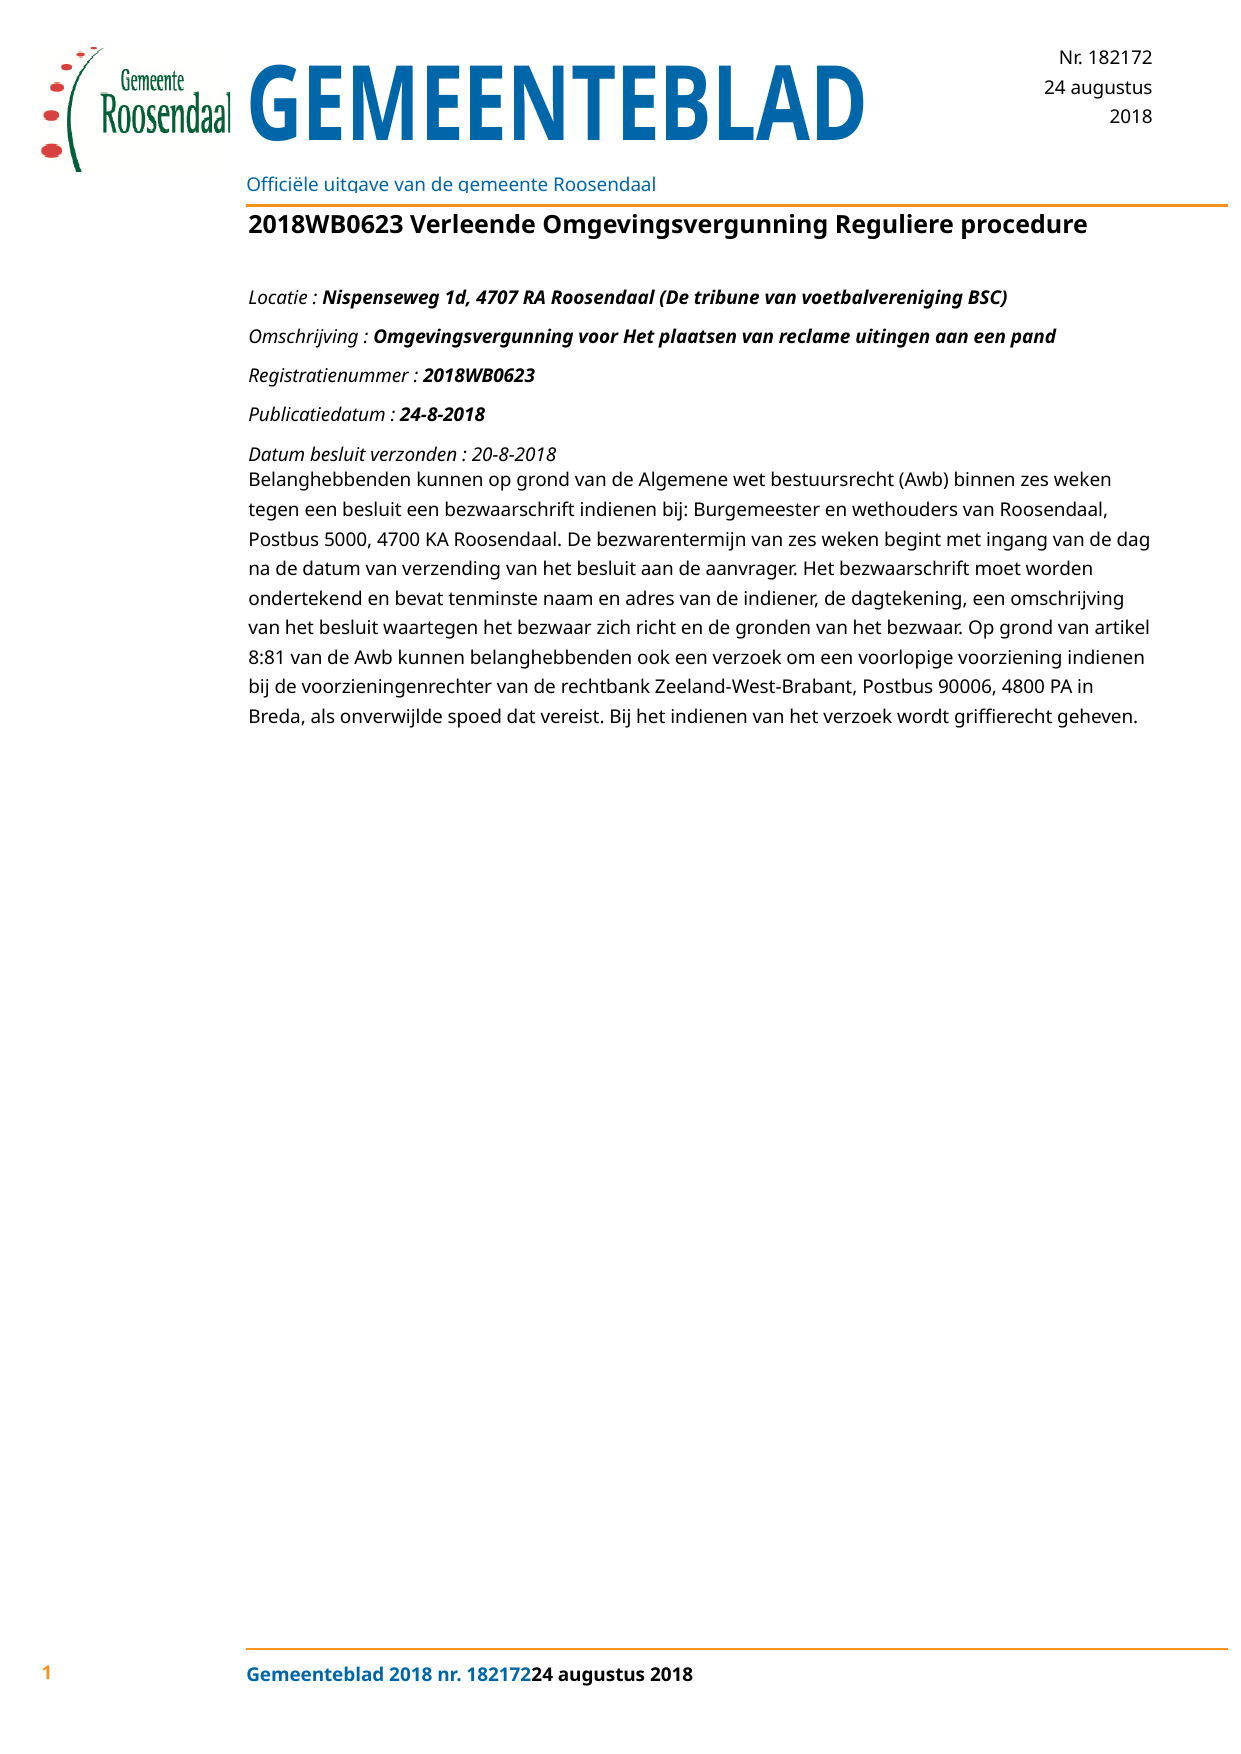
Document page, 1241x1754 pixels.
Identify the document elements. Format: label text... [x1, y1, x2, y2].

text Datum besluit verzonden : 20-8-2018 [248, 441, 1152, 467]
text Registratienummer : 2018WB0623 [248, 362, 1152, 388]
picture [41, 47, 231, 172]
text Belanghebbenden kunnen op grond van de Algemene wet bestuursrecht (Awb) binnen zes weken tegen een besluit een bezwaarschrift indienen bij: Burgemeester en wethouders van Roosendaal, Postbus 5000, 4700 KA Roosendaal. De bezwarentermijn van zes weken begint met ingang van de dag na de datum van verzending van het besluit aan de aanvrager. Het bezwaarschrift moet worden ondertekend en bevat tenminste naam en adres van de indiener, de dagtekening, een omschrijving van het besluit waartegen het bezwaar zich richt en de gronden van het bezwaar. Op grond van artikel 8:81 van de Awb kunnen belanghebbenden ook een verzoek om een voorlopige voorziening indienen bij de voorzieningenrechter van de rechtbank Zeeland-West-Brabant, Postbus 90006, 4800 PA in Breda, als onverwijlde spoed dat vereist. Bij het indienen van het verzoek wordt griffierecht geheven. [248, 467, 1152, 729]
text Publicatiedatum : 24-8-2018 [248, 402, 1152, 427]
text Omschrijving : Omgevingsvergunning voor Het plaatsen van reclame uitingen aan een pand [248, 323, 1152, 349]
text 2018WB0623 Verleende Omgevingsvergunning Reguliere procedure [248, 207, 1152, 241]
text Locatie : Nispenseweg 1d, 4707 RA Roosendaal (De tribune van voetbalvereniging BSC) [248, 284, 1152, 309]
